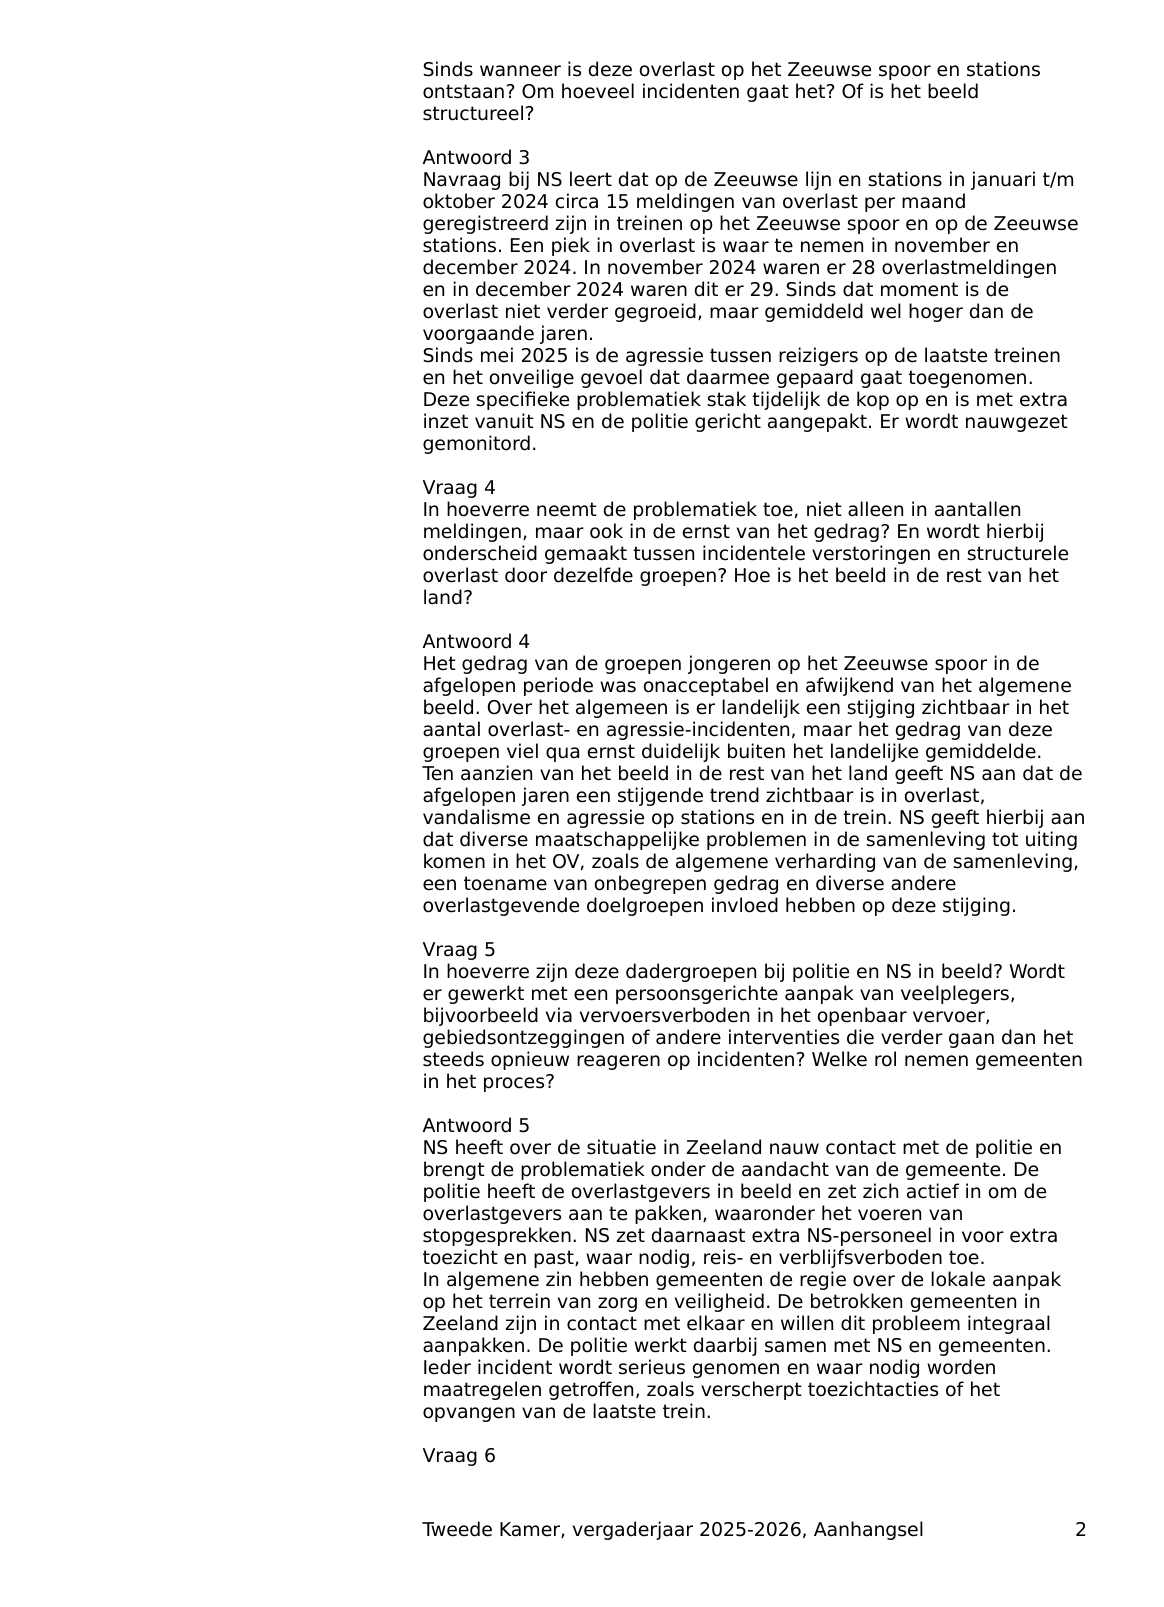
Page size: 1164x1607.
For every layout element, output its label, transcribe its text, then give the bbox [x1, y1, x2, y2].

text Vraag 5 [422, 939, 1087, 961]
text In algemene zin hebben gemeenten de regie over de lokale aanpak op het terrein van zorg en veiligheid. De betrokken gemeenten in Zeeland zijn in contact met elkaar en willen dit probleem integraal aanpakken. De politie werkt daarbij samen met NS en gemeenten. Ieder incident wordt serieus genomen en waar nodig worden maatregelen getroffen, zoals verscherpt toezichtacties of het opvangen van de laatste trein. [422, 1269, 1087, 1423]
text In hoeverre zijn deze dadergroepen bij politie en NS in beeld? Wordt er gewerkt met een persoonsgerichte aanpak van veelplegers, bijvoorbeeld via vervoersverboden in het openbaar vervoer, gebiedsontzeggingen of andere interventies die verder gaan dan het steeds opnieuw reageren op incidenten? Welke rol nemen gemeenten in het proces? [422, 961, 1087, 1093]
text Sinds mei 2025 is de agressie tussen reizigers op de laatste treinen en het onveilige gevoel dat daarmee gepaard gaat toegenomen. Deze specifieke problematiek stak tijdelijk de kop op en is met extra inzet vanuit NS en de politie gericht aangepakt. Er wordt nauwgezet gemonitord. [422, 345, 1087, 455]
text Navraag bij NS leert dat op de Zeeuwse lijn en stations in januari t/m oktober 2024 circa 15 meldingen van overlast per maand geregistreerd zijn in treinen op het Zeeuwse spoor en op de Zeeuwse stations. Een piek in overlast is waar te nemen in november en december 2024. In november 2024 waren er 28 overlastmeldingen en in december 2024 waren dit er 29. Sinds dat moment is de overlast niet verder gegroeid, maar gemiddeld wel hoger dan de voorgaande jaren. [422, 169, 1087, 345]
text Antwoord 4 [422, 631, 1087, 653]
text NS heeft over de situatie in Zeeland nauw contact met de politie en brengt de problematiek onder de aandacht van de gemeente. De politie heeft de overlastgevers in beeld en zet zich actief in om de overlastgevers aan te pakken, waaronder het voeren van stopgesprekken. NS zet daarnaast extra NS-personeel in voor extra toezicht en past, waar nodig, reis- en verblijfsverboden toe. [422, 1137, 1087, 1269]
text Vraag 6 [422, 1445, 1087, 1467]
text Vraag 4 [422, 477, 1087, 499]
text In hoeverre neemt de problematiek toe, niet alleen in aantallen meldingen, maar ook in de ernst van het gedrag? En wordt hierbij onderscheid gemaakt tussen incidentele verstoringen en structurele overlast door dezelfde groepen? Hoe is het beeld in de rest van het land? [422, 499, 1087, 609]
text Het gedrag van de groepen jongeren op het Zeeuwse spoor in de afgelopen periode was onacceptabel en afwijkend van het algemene beeld. Over het algemeen is er landelijk een stijging zichtbaar in het aantal overlast- en agressie-incidenten, maar het gedrag van deze groepen viel qua ernst duidelijk buiten het landelijke gemiddelde. [422, 653, 1087, 763]
text Antwoord 3 [422, 147, 1087, 169]
text Ten aanzien van het beeld in de rest van het land geeft NS aan dat de afgelopen jaren een stijgende trend zichtbaar is in overlast, vandalisme en agressie op stations en in de trein. NS geeft hierbij aan dat diverse maatschappelijke problemen in de samenleving tot uiting komen in het OV, zoals de algemene verharding van de samenleving, een toename van onbegrepen gedrag en diverse andere overlastgevende doelgroepen invloed hebben op deze stijging. [422, 763, 1087, 917]
text Antwoord 5 [422, 1115, 1087, 1137]
text Sinds wanneer is deze overlast op het Zeeuwse spoor en stations ontstaan? Om hoeveel incidenten gaat het? Of is het beeld structureel? [422, 59, 1087, 125]
